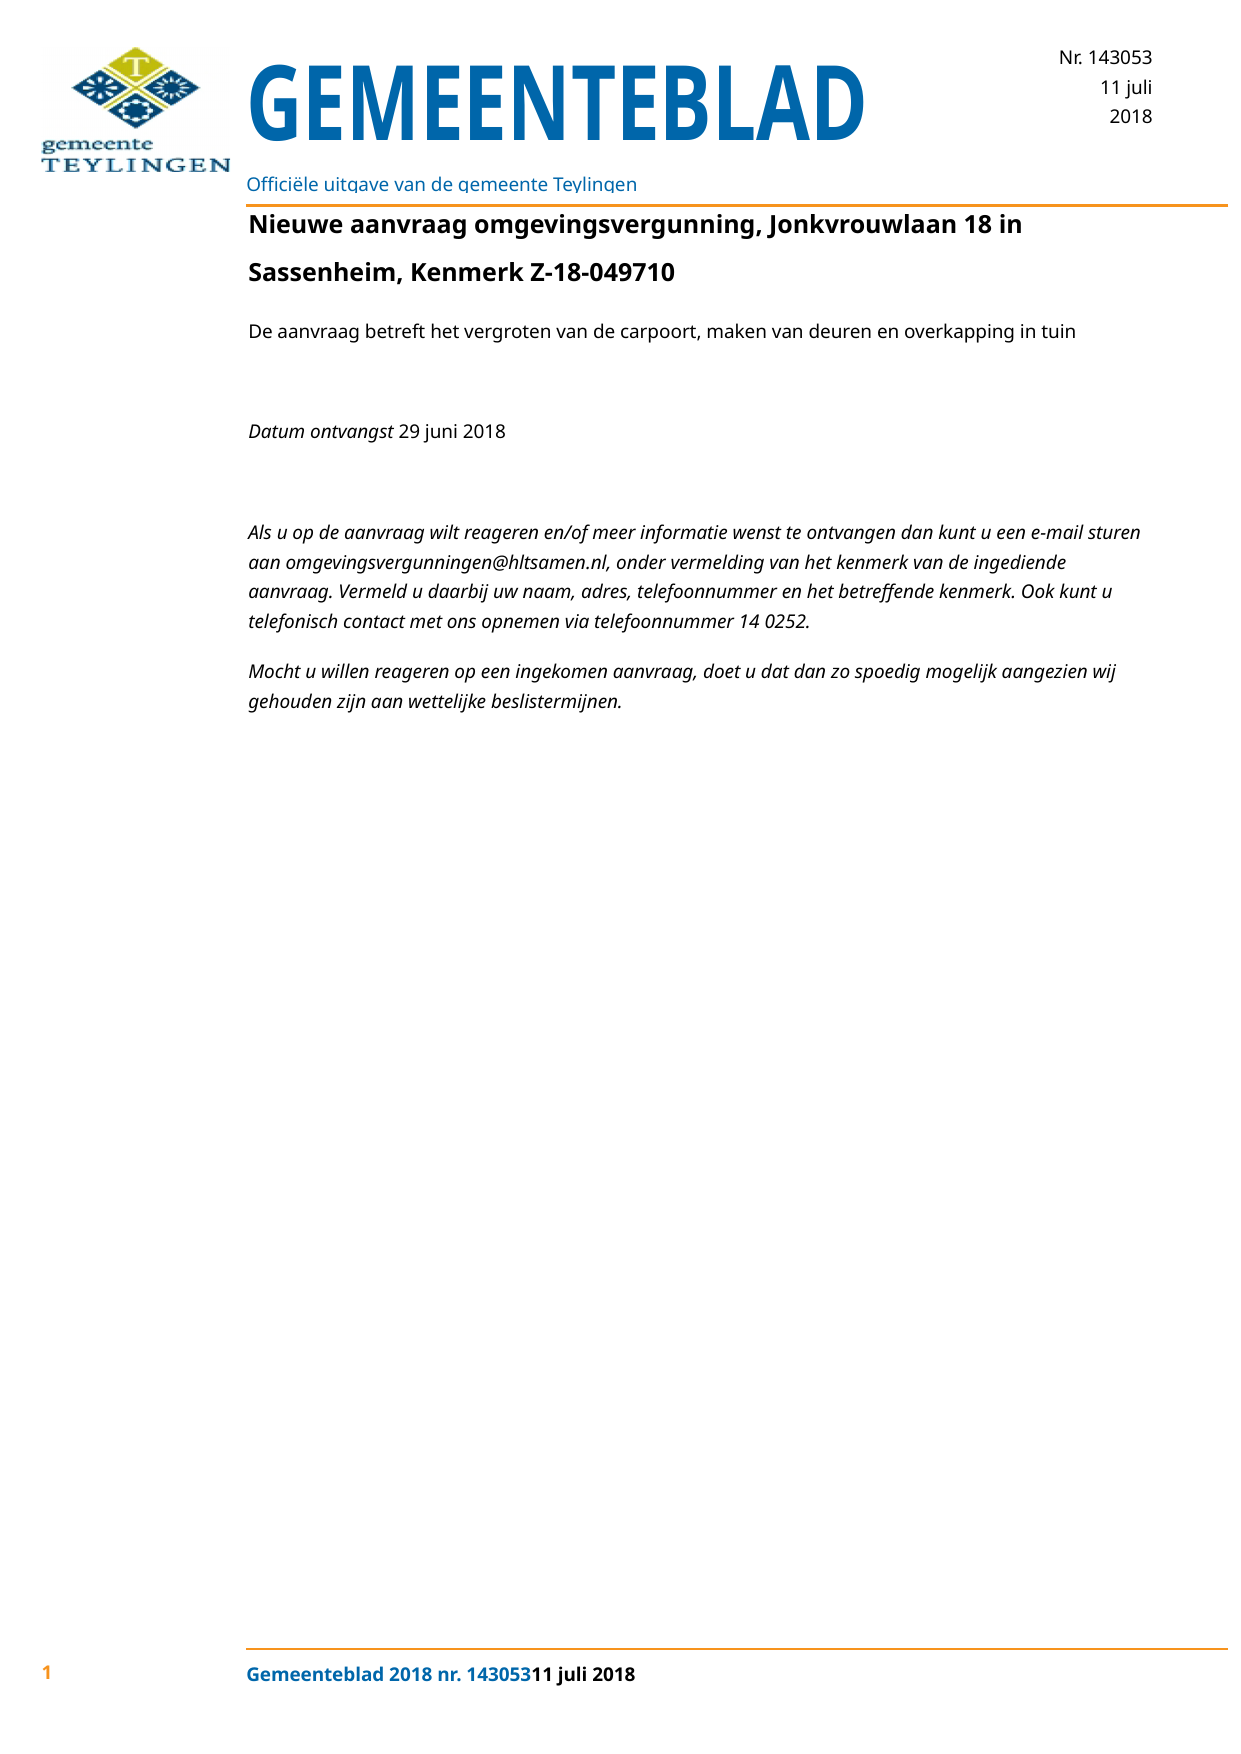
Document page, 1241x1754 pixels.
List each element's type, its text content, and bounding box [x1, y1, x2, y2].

text De aanvraag betreft het vergroten van de carpoort, maken van deuren en overkapping in tuin [248, 318, 1152, 344]
picture [41, 47, 231, 172]
text Datum ontvangst 29 juni 2018 [248, 419, 1152, 444]
text Mocht u willen reageren op een ingekomen aanvraag, doet u dat dan zo spoedig mogelijk aangezien wij gehouden zijn aan wettelijke beslistermijnen. [248, 659, 1152, 714]
text Nieuwe aanvraag omgevingsvergunning, Jonkvrouwlaan 18 in Sassenheim, Kenmerk Z-18-049710 [248, 207, 1152, 288]
text Als u op de aanvraag wilt reageren en/of meer informatie wenst te ontvangen dan kunt u een e-mail sturen aan omgevingsvergunningen@hltsamen.nl, onder vermelding van het kenmerk van de ingediende aanvraag. Vermeld u daarbij uw naam, adres, telefoonnummer en het betreffende kenmerk. Ook kunt u telefonisch contact met ons opnemen via telefoonnummer 14 0252. [248, 519, 1152, 634]
